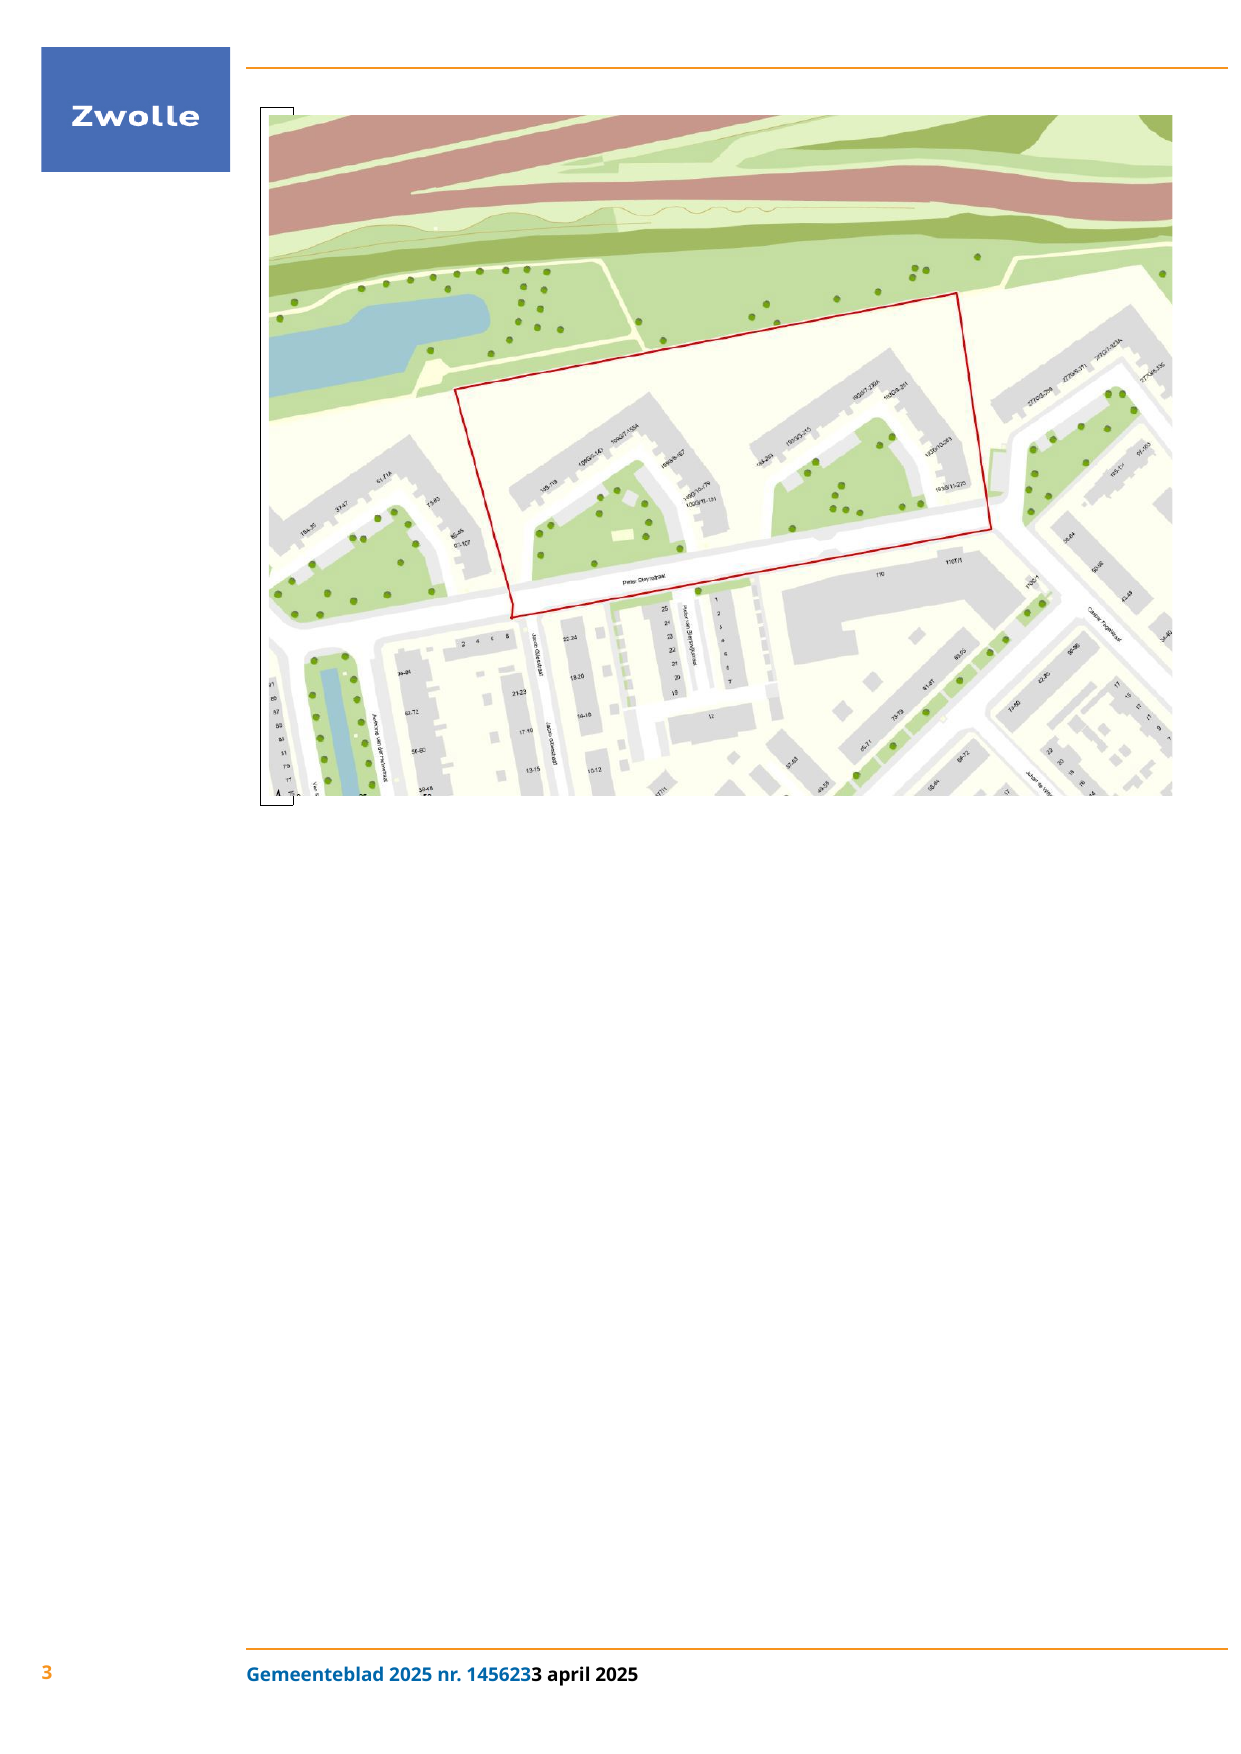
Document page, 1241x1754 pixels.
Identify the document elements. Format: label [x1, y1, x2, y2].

picture [268, 115, 1173, 796]
picture [41, 47, 231, 172]
